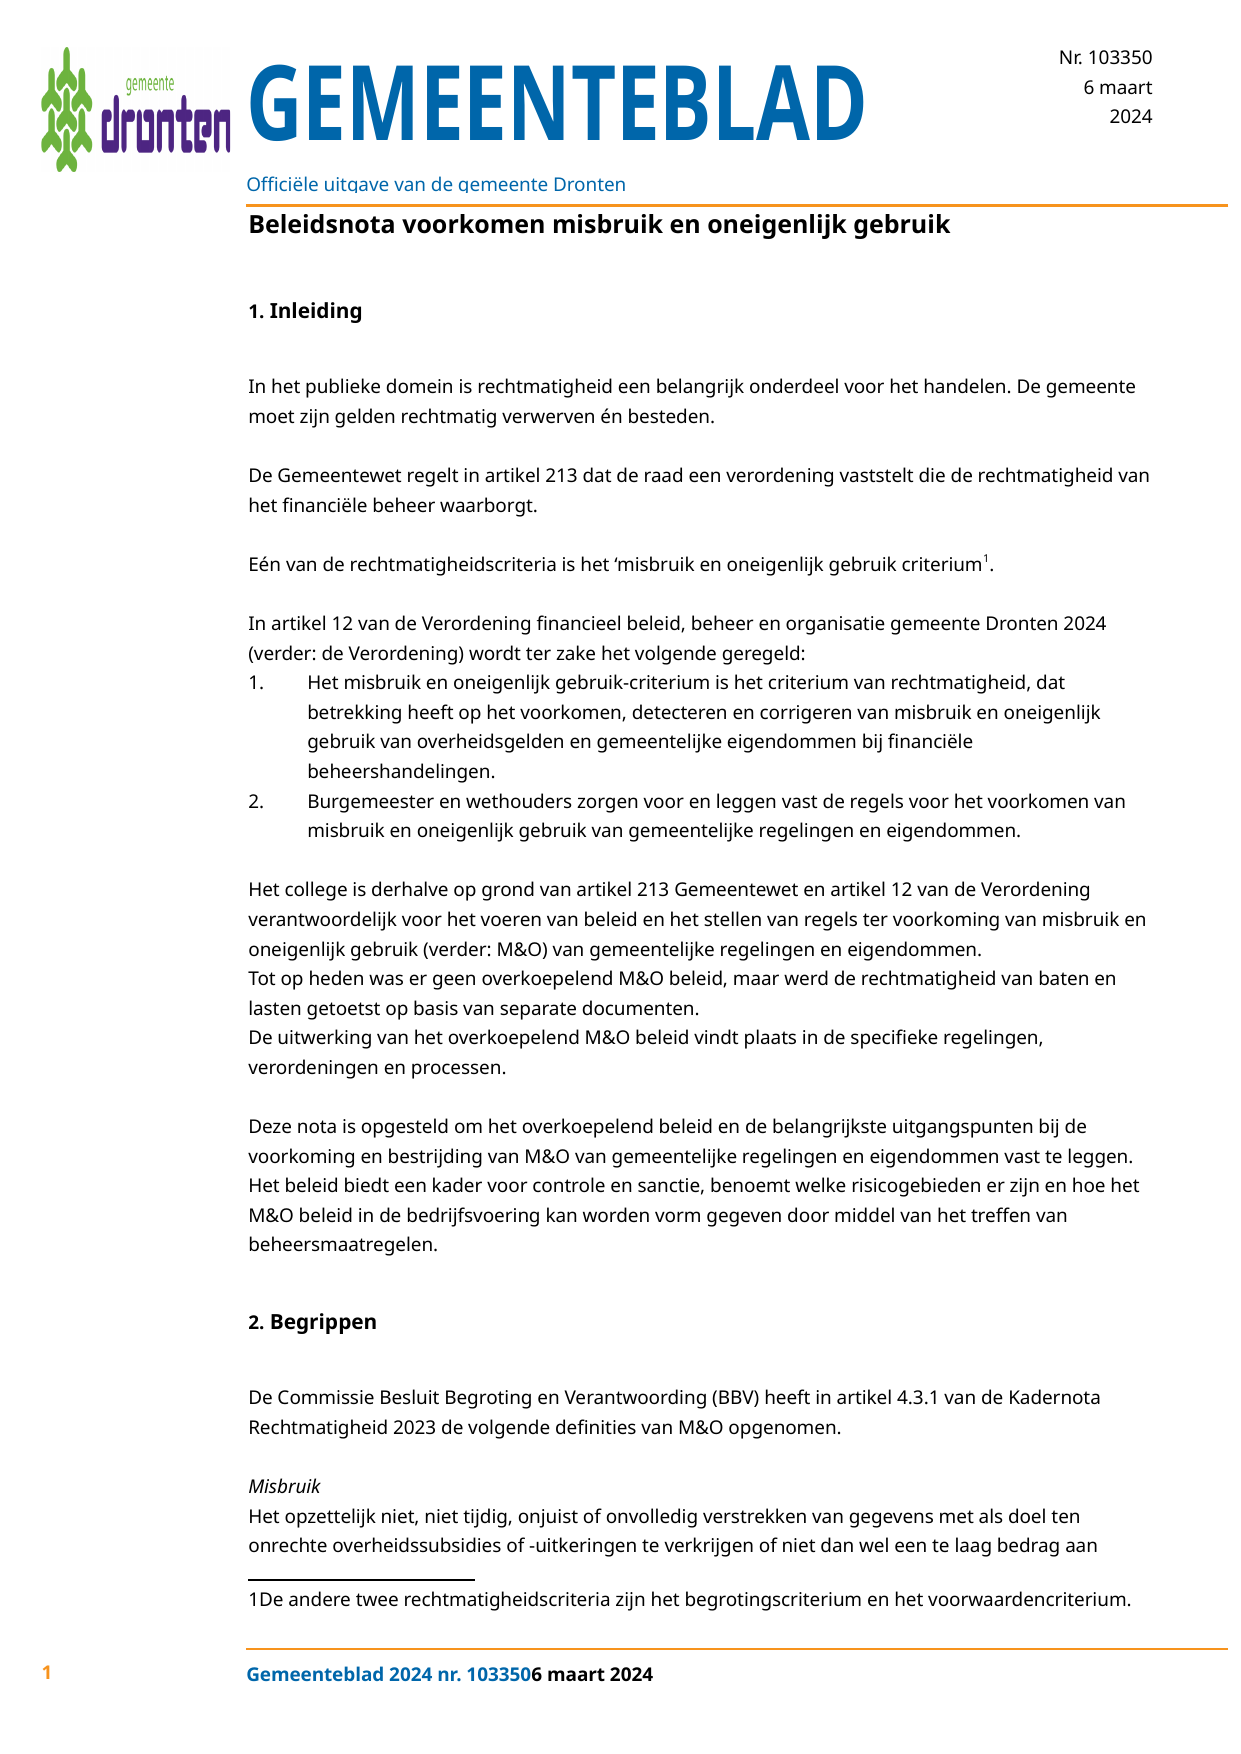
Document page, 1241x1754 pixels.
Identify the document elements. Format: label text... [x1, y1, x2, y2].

text Tot op heden was er geen overkoepelend M&O beleid, maar werd de rechtmatigheid van baten en lasten getoetst op basis van separate documenten. [248, 965, 1152, 1021]
text 2. Begrippen [248, 1307, 1152, 1335]
text Eén van de rechtmatigheidscriteria is het ‘misbruik en oneigenlijk gebruik criterium. [248, 551, 1152, 577]
text Beleidsnota voorkomen misbruik en oneigenlijk gebruik [248, 207, 1152, 241]
text Deze nota is opgesteld om het overkoepelend beleid en de belangrijkste uitgangspunten bij de voorkoming en bestrijding van M&O van gemeentelijke regelingen en eigendommen vast te leggen. Het beleid biedt een kader voor controle en sanctie, benoemt welke risicogebieden er zijn en hoe het M&O beleid in de bedrijfsvoering kan worden vorm gegeven door middel van het treffen van beheersmaatregelen. [248, 1113, 1152, 1257]
text De andere twee rechtmatigheidscriteria zijn het begrotingscriterium en het voorwaardencriterium. [248, 1586, 1152, 1612]
picture [41, 47, 231, 172]
text De Gemeentewet regelt in artikel 213 dat de raad een verordening vaststelt die de rechtmatigheid van het financiële beheer waarborgt. [248, 462, 1152, 518]
list Burgemeester en wethouders zorgen voor en leggen vast de regels voor het voorkomen van misbruik en oneigenlijk gebruik van gemeentelijke regelingen en eigendommen. [248, 788, 1152, 843]
text Het opzettelijk niet, niet tijdig, onjuist of onvolledig verstrekken van gegevens met als doel ten onrechte overheidssubsidies of -uitkeringen te verkrijgen of niet dan wel een te laag bedrag aan [248, 1503, 1152, 1558]
text De uitwerking van het overkoepelend M&O beleid vindt plaats in de specifieke regelingen, verordeningen en processen. [248, 1024, 1152, 1080]
text 1. Inleiding [248, 296, 1152, 324]
text Misbruik [248, 1473, 1152, 1499]
text In artikel 12 van de Verordening financieel beleid, beheer en organisatie gemeente Dronten 2024 (verder: de Verordening) wordt ter zake het volgende geregeld: [248, 610, 1152, 666]
text De Commissie Besluit Begroting en Verantwoording (BBV) heeft in artikel 4.3.1 van de Kadernota Rechtmatigheid 2023 de volgende definities van M&O opgenomen. [248, 1384, 1152, 1440]
list Het misbruik en oneigenlijk gebruik-criterium is het criterium van rechtmatigheid, dat betrekking heeft op het voorkomen, detecteren en corrigeren van misbruik en oneigenlijk gebruik van overheidsgelden en gemeentelijke eigendommen bij financiële beheershandelingen. [248, 669, 1152, 784]
text In het publieke domein is rechtmatigheid een belangrijk onderdeel voor het handelen. De gemeente moet zijn gelden rechtmatig verwerven én besteden. [248, 374, 1152, 429]
text Het college is derhalve op grond van artikel 213 Gemeentewet en artikel 12 van de Verordening verantwoordelijk voor het voeren van beleid en het stellen van regels ter voorkoming van misbruik en oneigenlijk gebruik (verder: M&O) van gemeentelijke regelingen en eigendommen. [248, 877, 1152, 962]
